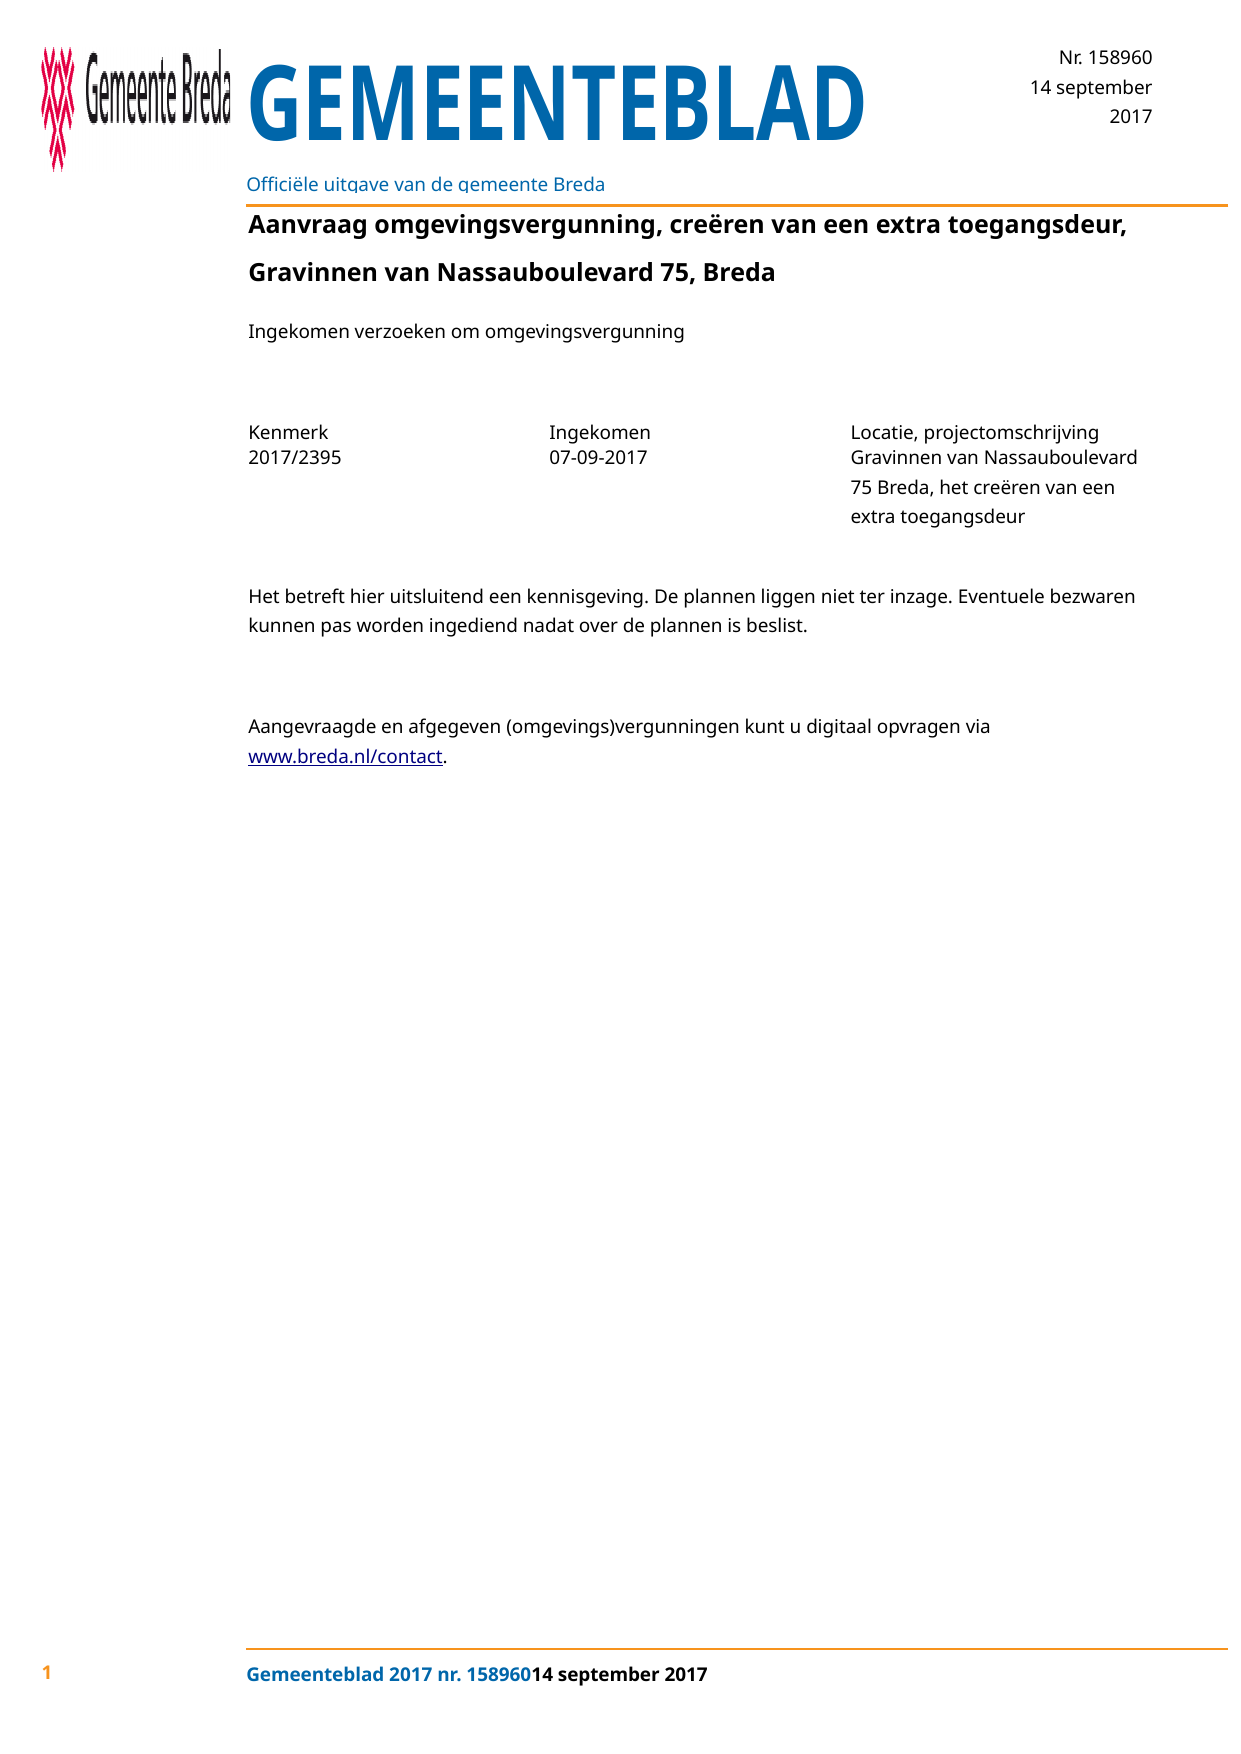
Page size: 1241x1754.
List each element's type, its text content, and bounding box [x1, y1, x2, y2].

table_cell Gravinnen van Nassauboulevard 75 Breda, het creëren van een extra toegangsdeur [850, 445, 1152, 529]
table_header Kenmerk [248, 419, 549, 444]
text Het betreft hier uitsluitend een kennisgeving. De plannen liggen niet ter inzage. Eventuele bezwaren kunnen pas worden ingediend nadat over de plannen is beslist. [248, 583, 1152, 638]
table_header Ingekomen [549, 419, 850, 444]
table_cell 2017/2395 [248, 445, 549, 529]
text Aanvraag omgevingsvergunning, creëren van een extra toegangsdeur, Gravinnen van Nassauboulevard 75, Breda [248, 207, 1152, 288]
text Aangevraagde en afgegeven (omgevings)vergunningen kunt u digitaal opvragen via www.breda.nl/contact. [248, 713, 1152, 769]
table_cell 07-09-2017 [549, 445, 850, 529]
table_header Locatie, projectomschrijving [850, 419, 1152, 444]
picture [41, 47, 231, 172]
text Ingekomen verzoeken om omgevingsvergunning [248, 318, 1152, 344]
